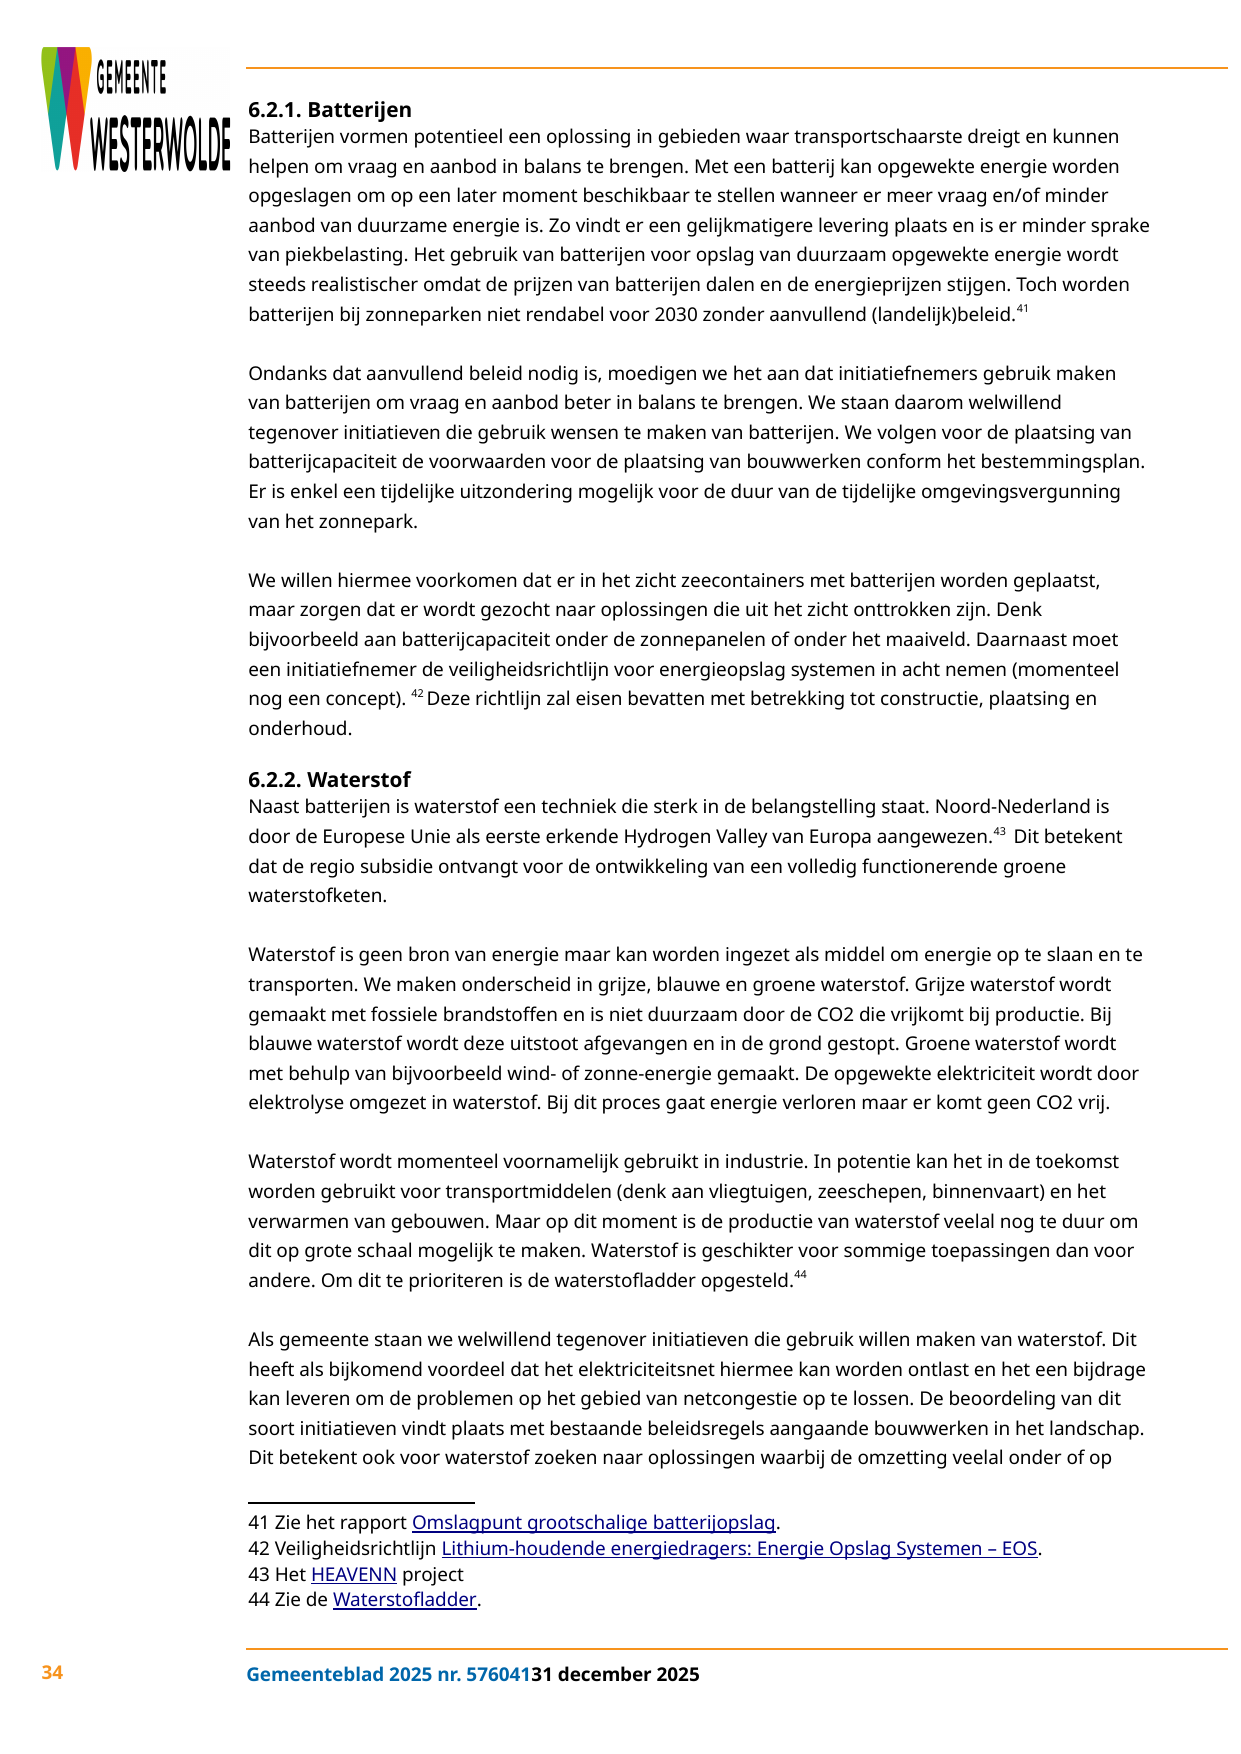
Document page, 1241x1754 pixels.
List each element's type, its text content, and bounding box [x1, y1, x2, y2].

text Veiligheidsrichtlijn Lithium-houdende energiedragers: Energie Opslag Systemen – EOS. [248, 1535, 1152, 1561]
text Waterstof is geen bron van energie maar kan worden ingezet als middel om energie op te slaan en te transporten. We maken onderscheid in grijze, blauwe en groene waterstof. Grijze waterstof wordt gemaakt met fossiele brandstoffen en is niet duurzaam door de CO2 die vrijkomt bij productie. Bij blauwe waterstof wordt deze uitstoot afgevangen en in de grond gestopt. Groene waterstof wordt met behulp van bijvoorbeeld wind- of zonne-energie gemaakt. De opgewekte elektriciteit wordt door elektrolyse omgezet in waterstof. Bij dit proces gaat energie verloren maar er komt geen CO2 vrij. [248, 942, 1152, 1115]
picture [41, 47, 231, 172]
text Zie de Waterstofladder. [248, 1586, 1152, 1612]
text Zie het rapport Omslagpunt grootschalige batterijopslag. [248, 1509, 1152, 1535]
text We willen hiermee voorkomen dat er in het zicht zeecontainers met batterijen worden geplaatst, maar zorgen dat er wordt gezocht naar oplossingen die uit het zicht onttrokken zijn. Denk bijvoorbeeld aan batterijcapaciteit onder de zonnepanelen of onder het maaiveld. Daarnaast moet een initiatiefnemer de veiligheidsrichtlijn voor energieopslag systemen in acht nemen (momenteel nog een concept). Deze richtlijn zal eisen bevatten met betrekking tot constructie, plaatsing en onderhoud. [248, 567, 1152, 741]
text Batterijen vormen potentieel een oplossing in gebieden waar transportschaarste dreigt en kunnen helpen om vraag en aanbod in balans te brengen. Met een batterij kan opgewekte energie worden opgeslagen om op een later moment beschikbaar te stellen wanneer er meer vraag en/of minder aanbod van duurzame energie is. Zo vindt er een gelijkmatigere levering plaats en is er minder sprake van piekbelasting. Het gebruik van batterijen voor opslag van duurzaam opgewekte energie wordt steeds realistischer omdat de prijzen van batterijen dalen en de energieprijzen stijgen. Toch worden batterijen bij zonneparken niet rendabel voor 2030 zonder aanvullend (landelijk)beleid. [248, 123, 1152, 326]
text Waterstof wordt momenteel voornamelijk gebruikt in industrie. In potentie kan het in de toekomst worden gebruikt voor transportmiddelen (denk aan vliegtuigen, zeeschepen, binnenvaart) en het verwarmen van gebouwen. Maar op dit moment is de productie van waterstof veelal nog te duur om dit op grote schaal mogelijk te maken. Waterstof is geschikter voor sommige toepassingen dan voor andere. Om dit te prioriteren is de waterstofladder opgesteld. [248, 1149, 1152, 1293]
text Naast batterijen is waterstof een techniek die sterk in de belangstelling staat. Noord-Nederland is door de Europese Unie als eerste erkende Hydrogen Valley van Europa aangewezen. Dit betekent dat de regio subsidie ontvangt voor de ontwikkeling van een volledig functionerende groene waterstofketen. [248, 794, 1152, 908]
text Het HEAVENN project [248, 1561, 1152, 1586]
text Als gemeente staan we welwillend tegenover initiatieven die gebruik willen maken van waterstof. Dit heeft als bijkomend voordeel dat het elektriciteitsnet hiermee kan worden ontlast en het een bijdrage kan leveren om de problemen op het gebied van netcongestie op te lossen. De beoordeling van dit soort initiatieven vindt plaats met bestaande beleidsregels aangaande bouwwerken in het landschap. Dit betekent ook voor waterstof zoeken naar oplossingen waarbij de omzetting veelal onder of op [248, 1326, 1152, 1470]
text 6.2.2. Waterstof [248, 765, 1152, 794]
text Ondanks dat aanvullend beleid nodig is, moedigen we het aan dat initiatiefnemers gebruik maken van batterijen om vraag en aanbod beter in balans te brengen. We staan daarom welwillend tegenover initiatieven die gebruik wensen te maken van batterijen. We volgen voor de plaatsing van batterijcapaciteit de voorwaarden voor de plaatsing van bouwwerken conform het bestemmingsplan. Er is enkel een tijdelijke uitzondering mogelijk voor de duur van de tijdelijke omgevingsvergunning van het zonnepark. [248, 360, 1152, 533]
text 6.2.1. Batterijen [248, 95, 1152, 123]
